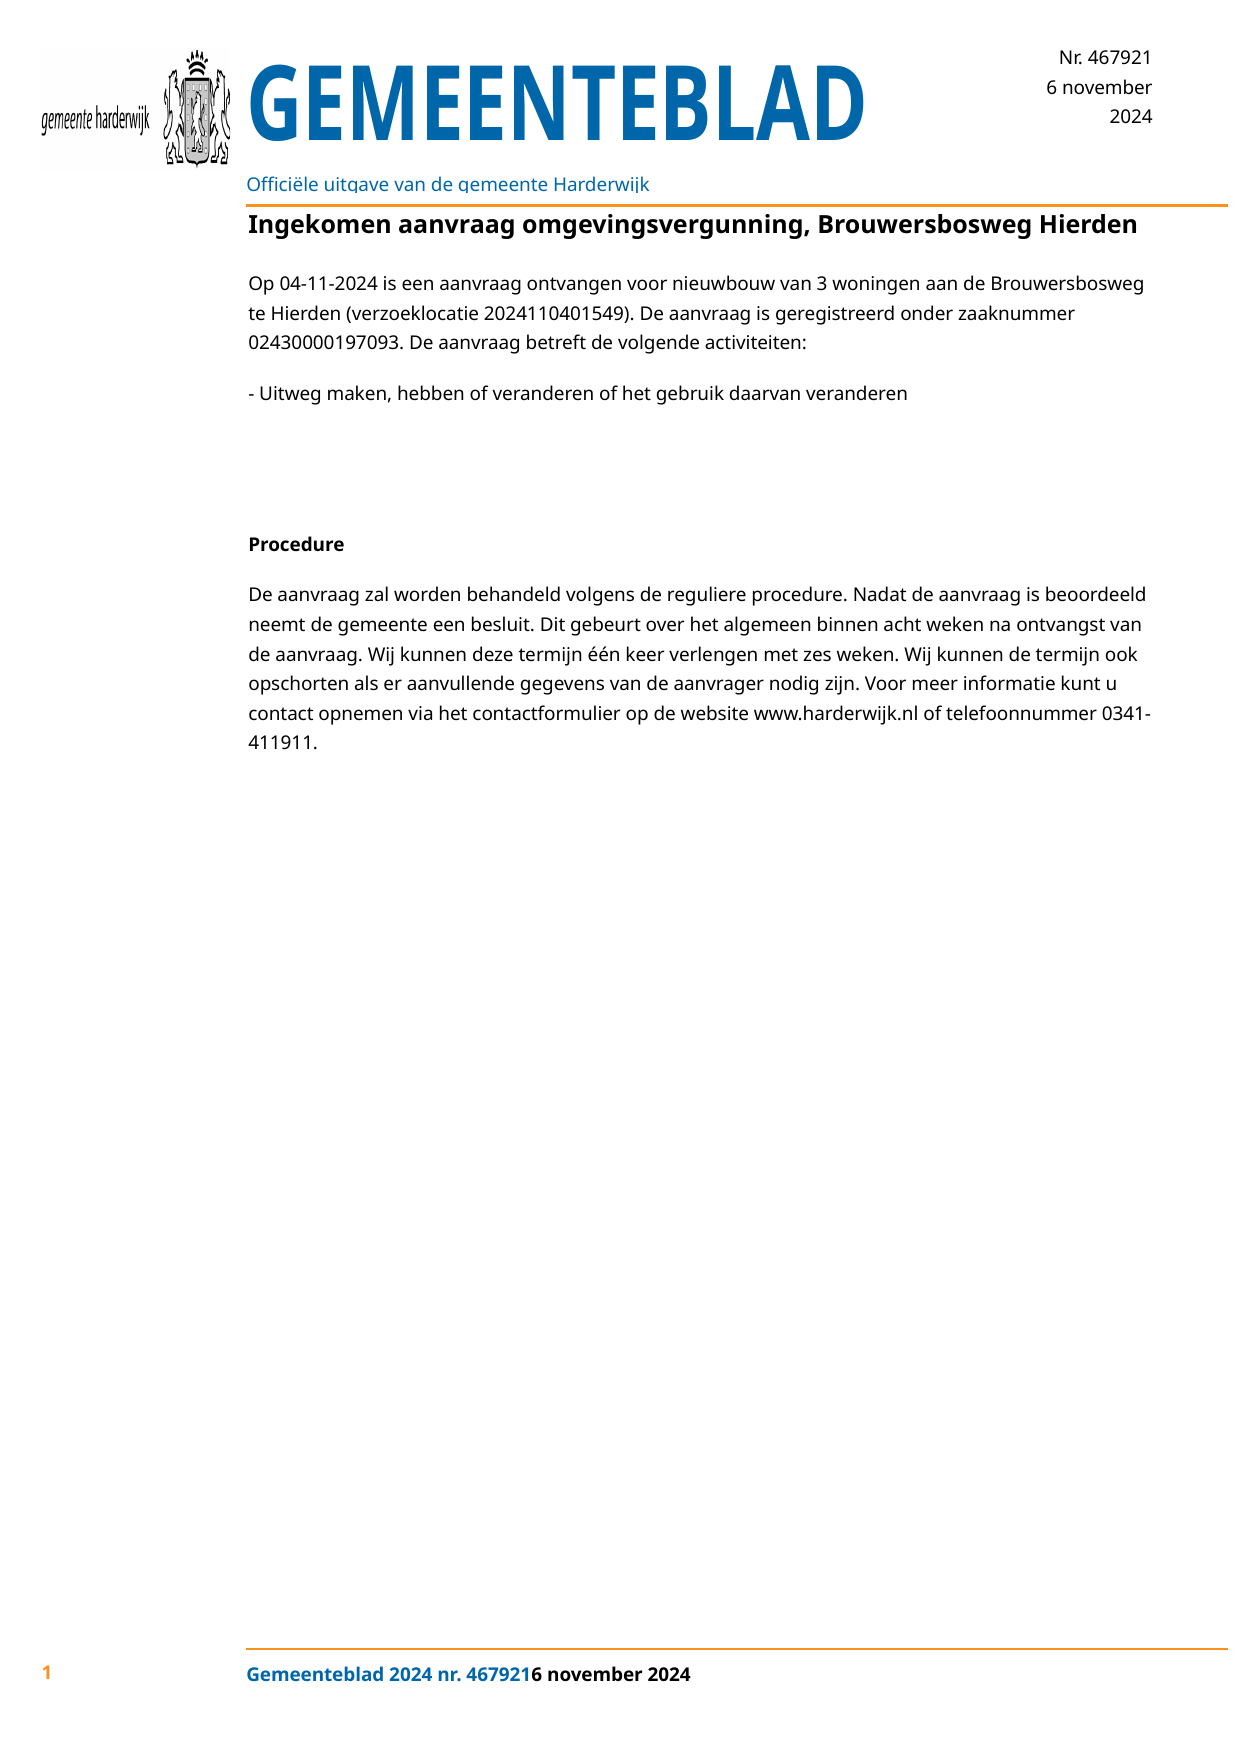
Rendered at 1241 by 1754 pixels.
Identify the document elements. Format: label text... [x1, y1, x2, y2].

text Op 04-11-2024 is een aanvraag ontvangen voor nieuwbouw van 3 woningen aan de Brouwersbosweg te Hierden (verzoeklocatie 2024110401549). De aanvraag is geregistreerd onder zaaknummer 02430000197093. De aanvraag betreft de volgende activiteiten: [248, 270, 1152, 355]
text Ingekomen aanvraag omgevingsvergunning, Brouwersbosweg Hierden [248, 207, 1152, 241]
picture [41, 47, 231, 172]
text - Uitweg maken, hebben of veranderen of het gebruik daarvan veranderen [248, 380, 1152, 406]
text Procedure [248, 531, 1152, 557]
text De aanvraag zal worden behandeld volgens de reguliere procedure. Nadat de aanvraag is beoordeeld neemt de gemeente een besluit. Dit gebeurt over het algemeen binnen acht weken na ontvangst van de aanvraag. Wij kunnen deze termijn één keer verlengen met zes weken. Wij kunnen de termijn ook opschorten als er aanvullende gegevens van de aanvrager nodig zijn. Voor meer informatie kunt u contact opnemen via het contactformulier op de website www.harderwijk.nl of telefoonnummer 0341-411911. [248, 582, 1152, 755]
